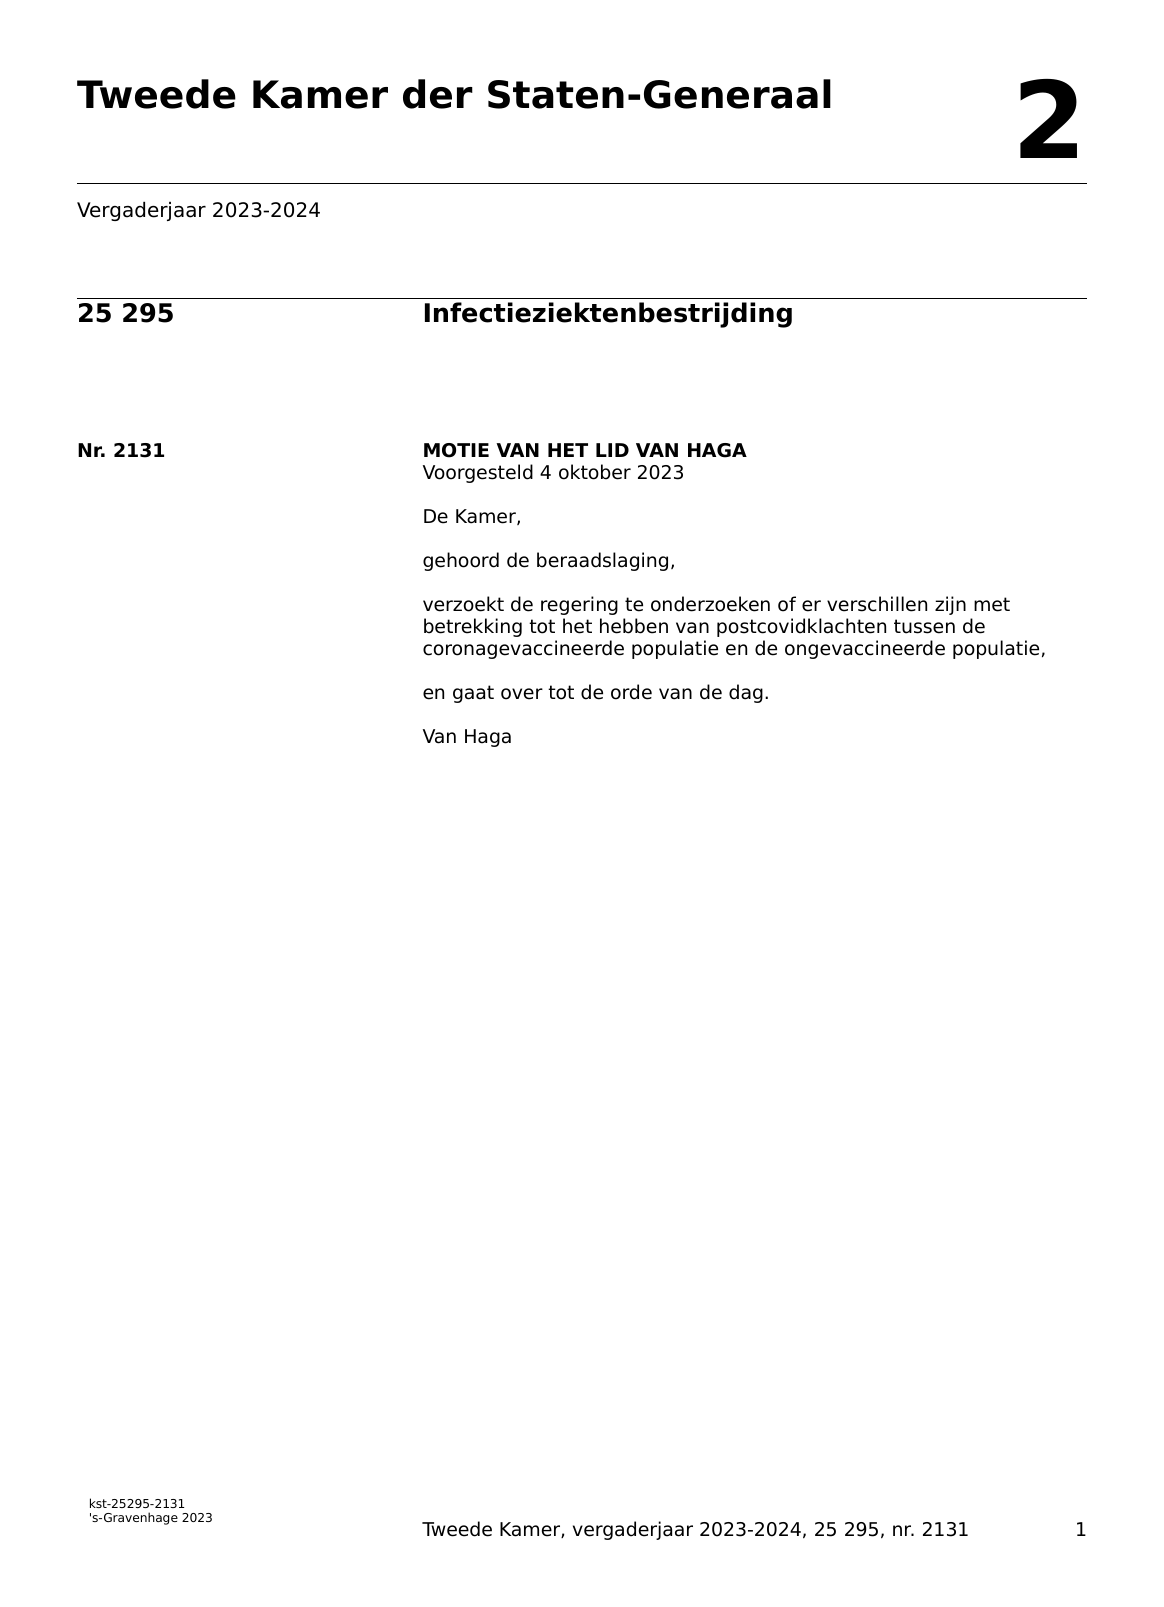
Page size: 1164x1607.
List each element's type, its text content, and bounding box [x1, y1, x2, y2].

text De Kamer, [422, 506, 1087, 528]
text kst-25295-2131 [88, 1497, 323, 1511]
text Van Haga [422, 726, 1087, 748]
table_header 2 [886, 59, 1087, 183]
text 's-Gravenhage 2023 [88, 1511, 323, 1525]
text verzoekt de regering te onderzoeken of er verschillen zijn met betrekking tot het hebben van postcovidklachten tussen de coronagevaccineerde populatie en de ongevaccineerde populatie, [422, 594, 1087, 660]
text en gaat over tot de orde van de dag. [422, 682, 1087, 704]
table_cell Vergaderjaar 2023-2024 [77, 184, 1087, 298]
subtitle 25 295 Infectieziektenbestrijding [77, 299, 1087, 329]
text Voorgesteld 4 oktober 2023 [422, 462, 1087, 484]
text gehoord de beraadslaging, [422, 550, 1087, 572]
table_header Tweede Kamer der Staten-Generaal [77, 59, 886, 183]
subtitle Nr. 2131 MOTIE VAN HET LID VAN HAGA [77, 440, 1087, 462]
